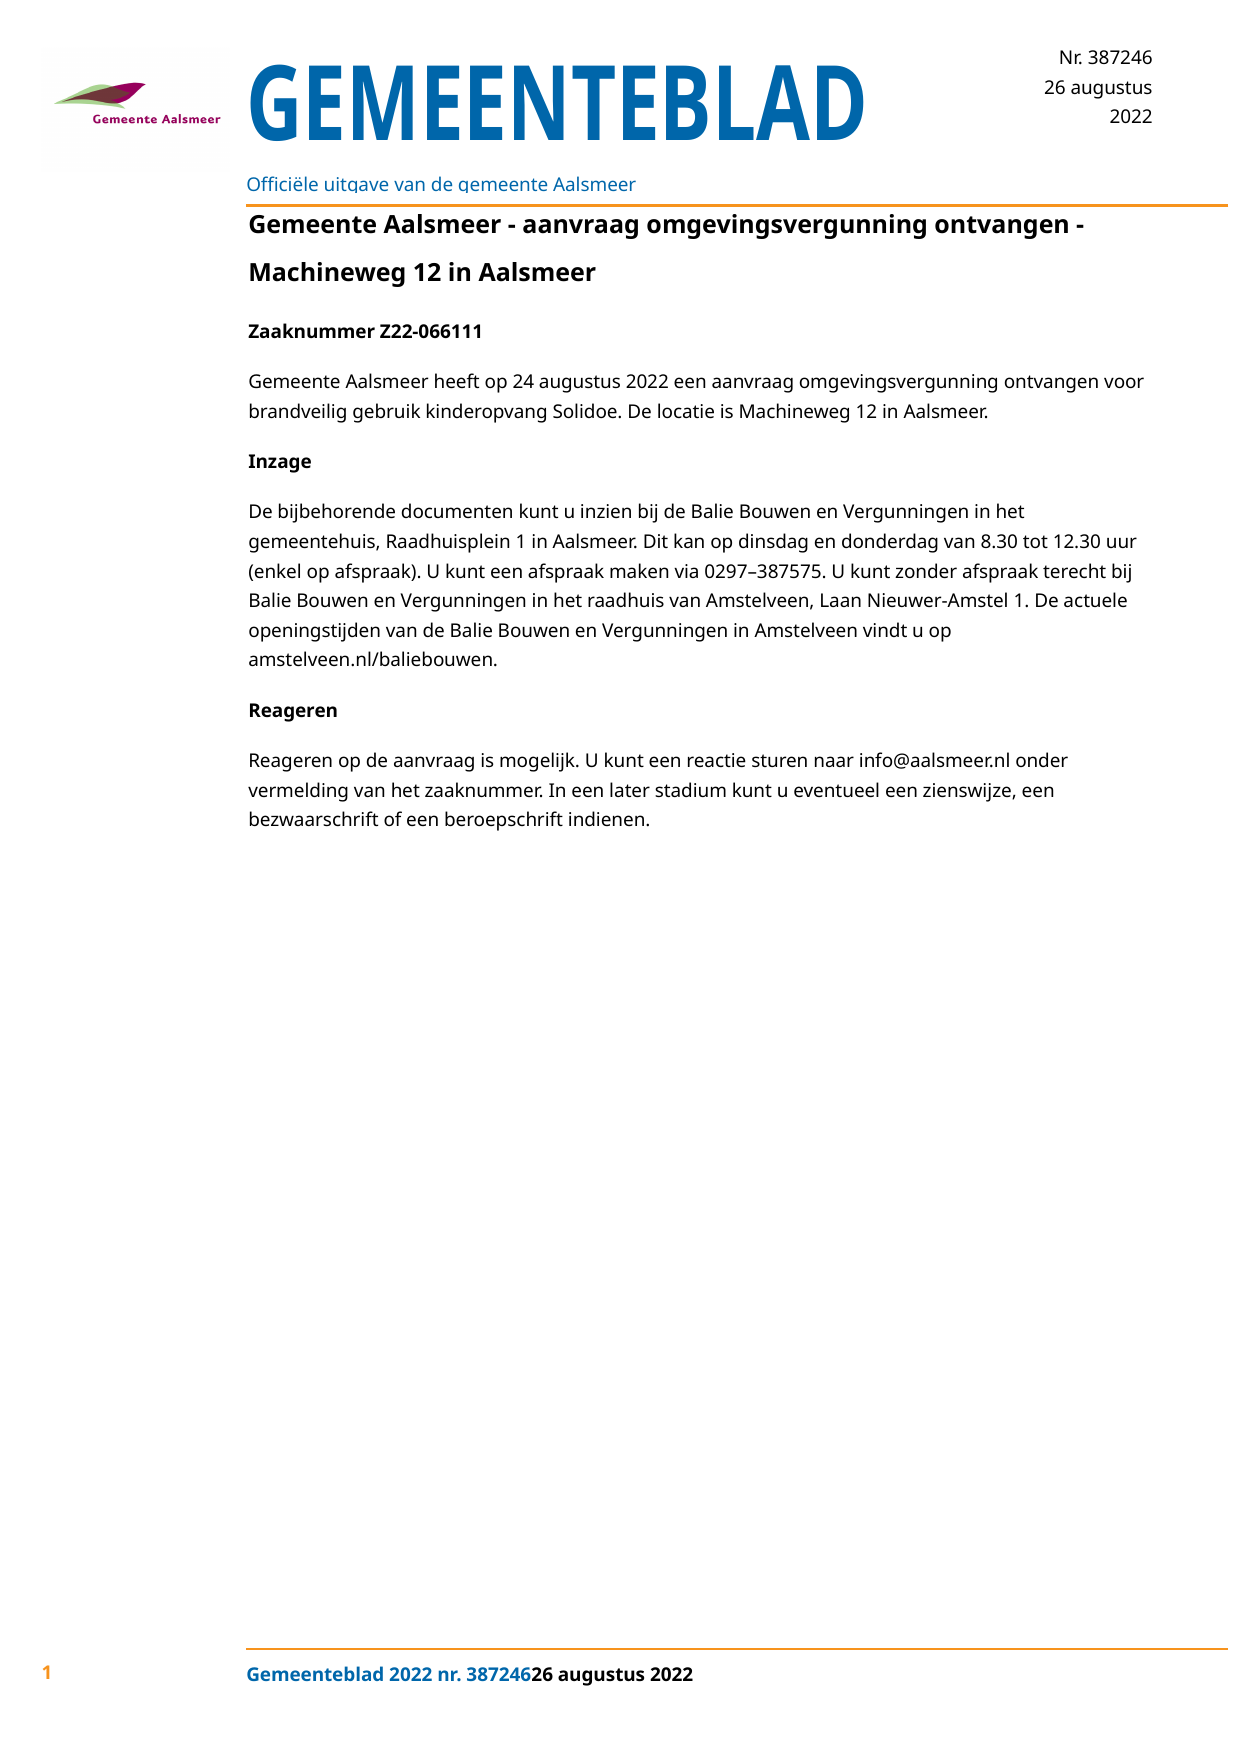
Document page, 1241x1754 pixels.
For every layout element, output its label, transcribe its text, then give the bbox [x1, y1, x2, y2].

text De bijbehorende documenten kunt u inzien bij de Balie Bouwen en Vergunningen in het gemeentehuis, Raadhuisplein 1 in Aalsmeer. Dit kan op dinsdag en donderdag van 8.30 tot 12.30 uur (enkel op afspraak). U kunt een afspraak maken via 0297–387575. U kunt zonder afspraak terecht bij Balie Bouwen en Vergunningen in het raadhuis van Amstelveen, Laan Nieuwer-Amstel 1. De actuele openingstijden van de Balie Bouwen en Vergunningen in Amstelveen vindt u op amstelveen.nl/baliebouwen. [248, 499, 1152, 672]
text Gemeente Aalsmeer - aanvraag omgevingsvergunning ontvangen - Machineweg 12 in Aalsmeer [248, 207, 1152, 288]
text Inzage [248, 448, 1152, 474]
text Gemeente Aalsmeer heeft op 24 augustus 2022 een aanvraag omgevingsvergunning ontvangen voor brandveilig gebruik kinderopvang Solidoe. De locatie is Machineweg 12 in Aalsmeer. [248, 368, 1152, 424]
picture [41, 47, 231, 172]
text Reageren op de aanvraag is mogelijk. U kunt een reactie sturen naar info@aalsmeer.nl onder vermelding van het zaaknummer. In een later stadium kunt u eventueel een zienswijze, een bezwaarschrift of een beroepschrift indienen. [248, 747, 1152, 832]
text Zaaknummer Z22-066111 [248, 318, 1152, 344]
text Reageren [248, 697, 1152, 723]
